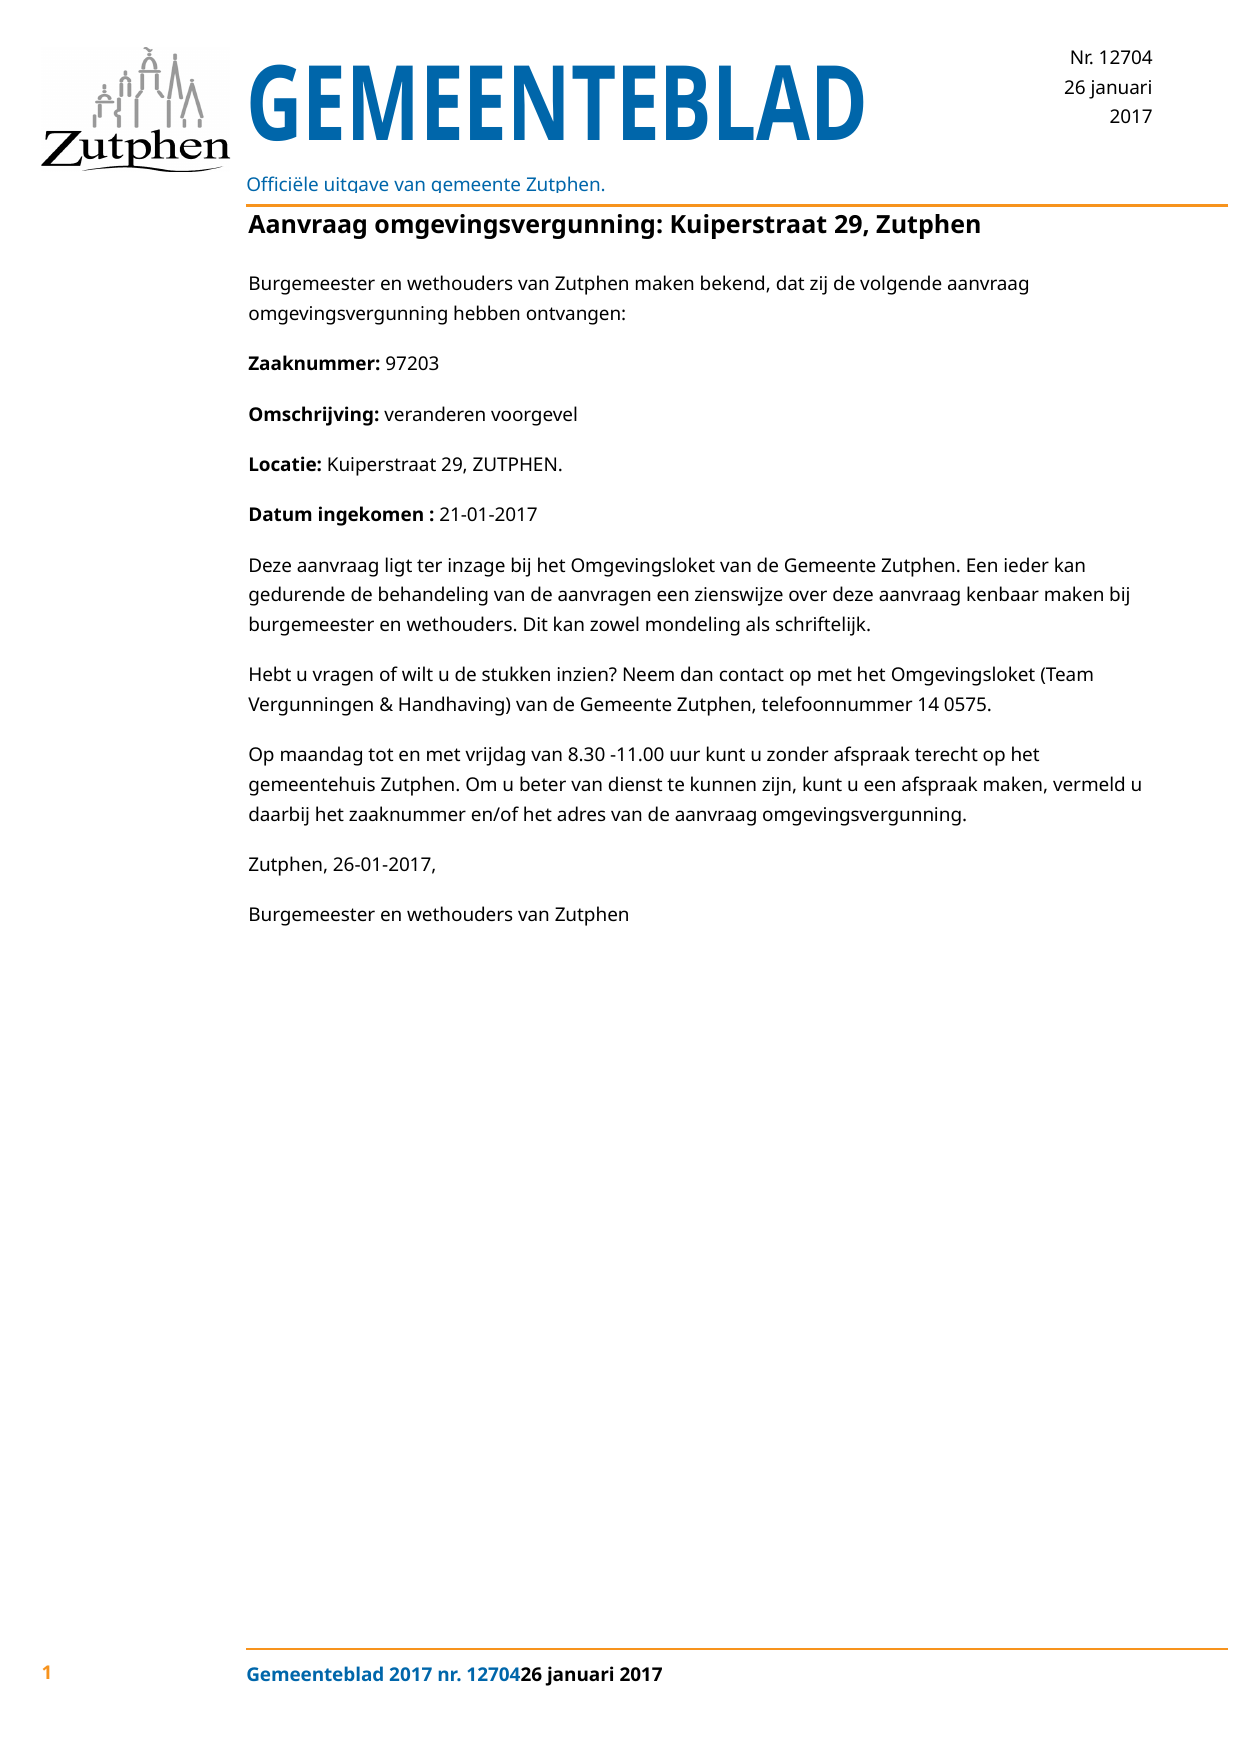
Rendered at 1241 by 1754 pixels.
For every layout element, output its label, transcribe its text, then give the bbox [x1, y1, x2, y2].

text Datum ingekomen : 21-01-2017 [248, 502, 1152, 527]
text Aanvraag omgevingsvergunning: Kuiperstraat 29, Zutphen [248, 207, 1152, 241]
text Zaaknummer: 97203 [248, 350, 1152, 376]
text Burgemeester en wethouders van Zutphen maken bekend, dat zij de volgende aanvraag omgevingsvergunning hebben ontvangen: [248, 270, 1152, 326]
text Omschrijving: veranderen voorgevel [248, 401, 1152, 426]
text Burgemeester en wethouders van Zutphen [248, 902, 1152, 927]
text Op maandag tot en met vrijdag van 8.30 -11.00 uur kunt u zonder afspraak terecht op het gemeentehuis Zutphen. Om u beter van dienst te kunnen zijn, kunt u een afspraak maken, vermeld u daarbij het zaaknummer en/of het adres van de aanvraag omgevingsvergunning. [248, 742, 1152, 826]
picture [41, 47, 231, 172]
text Hebt u vragen of wilt u de stukken inzien? Neem dan contact op met het Omgevingsloket (Team Vergunningen & Handhaving) van de Gemeente Zutphen, telefoonnummer 14 0575. [248, 662, 1152, 717]
text Deze aanvraag ligt ter inzage bij het Omgevingsloket van de Gemeente Zutphen. Een ieder kan gedurende de behandeling van de aanvragen een zienswijze over deze aanvraag kenbaar maken bij burgemeester en wethouders. Dit kan zowel mondeling als schriftelijk. [248, 552, 1152, 637]
text Zutphen, 26-01-2017, [248, 851, 1152, 877]
text Locatie: Kuiperstraat 29, ZUTPHEN. [248, 451, 1152, 477]
